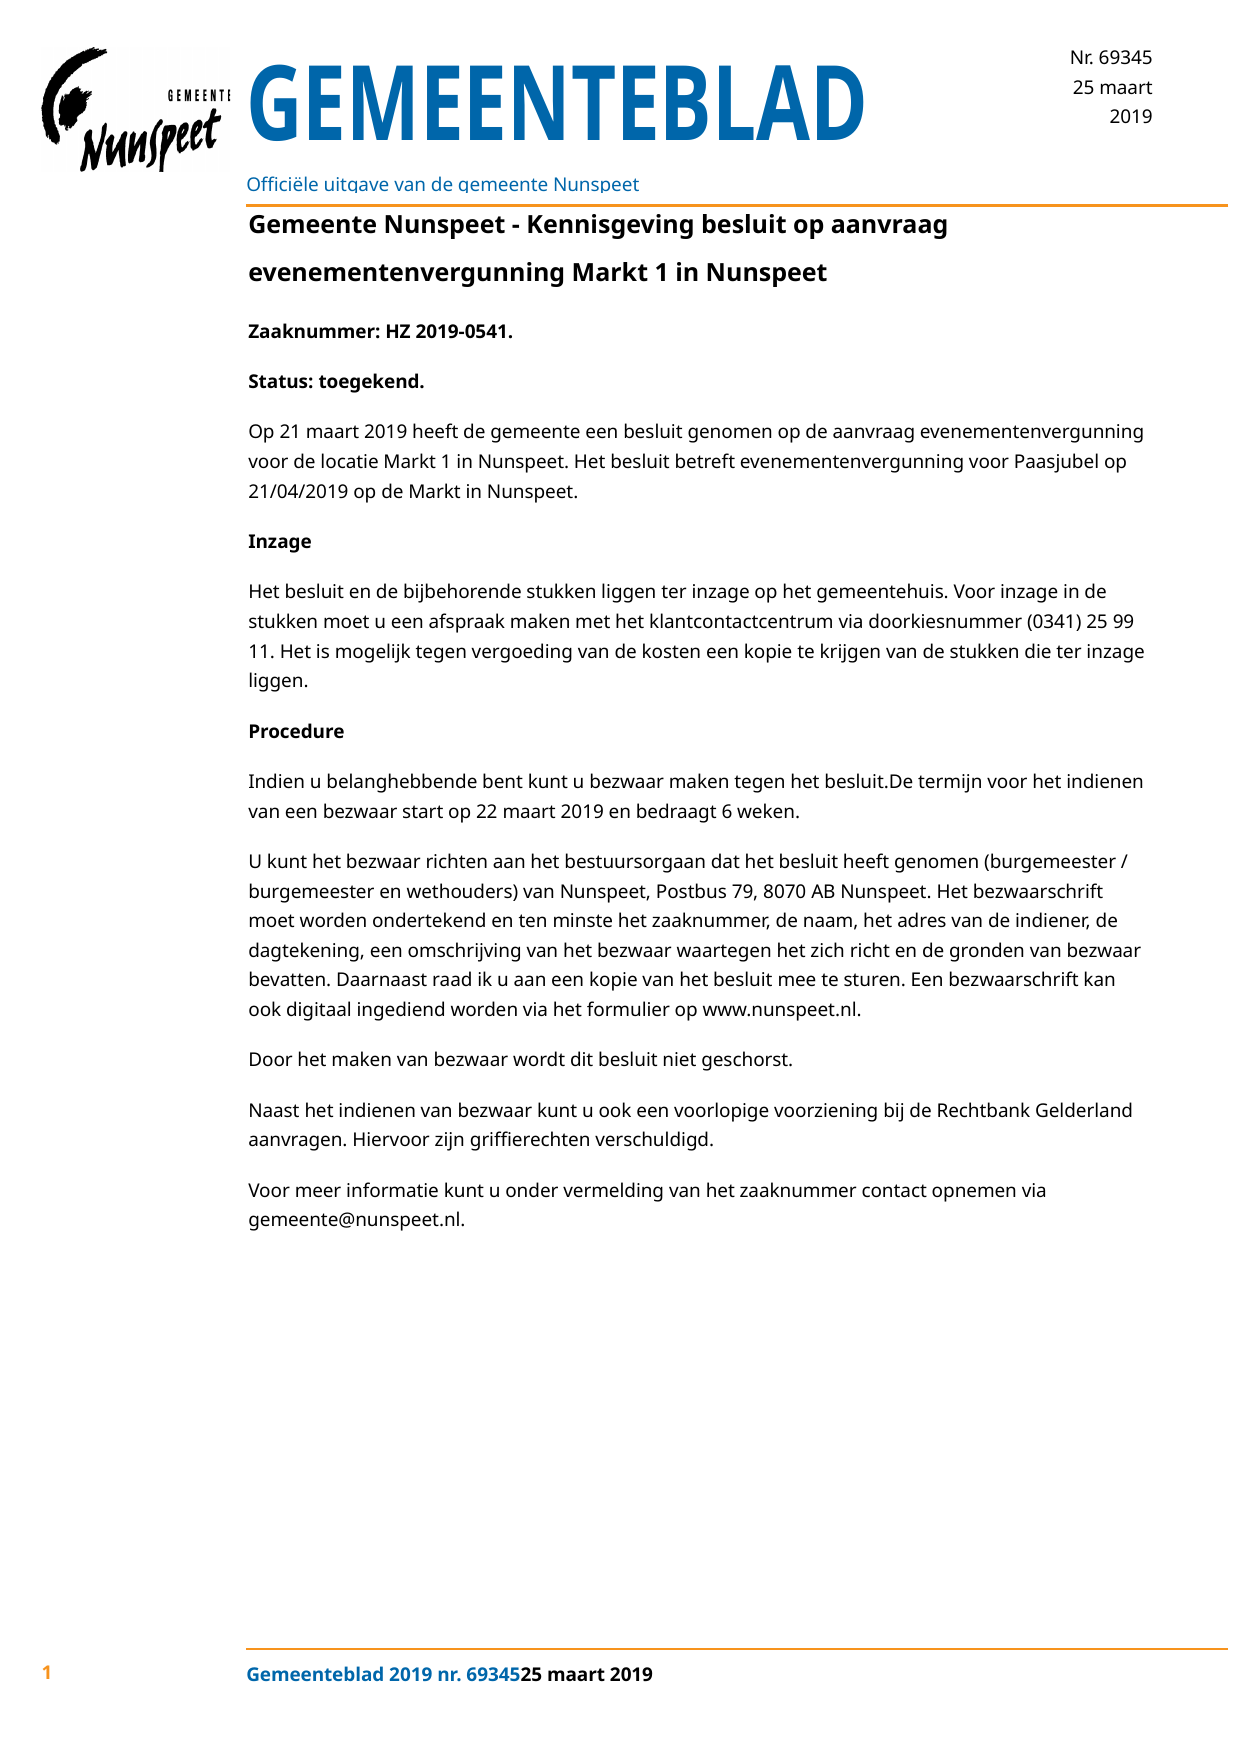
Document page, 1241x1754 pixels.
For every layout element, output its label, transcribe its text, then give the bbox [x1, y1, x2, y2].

text Voor meer informatie kunt u onder vermelding van het zaaknummer contact opnemen via gemeente@nunspeet.nl. [248, 1177, 1152, 1232]
text Door het maken van bezwaar wordt dit besluit niet geschorst. [248, 1047, 1152, 1072]
text Gemeente Nunspeet - Kennisgeving besluit op aanvraag evenementenvergunning Markt 1 in Nunspeet [248, 207, 1152, 288]
text Inzage [248, 528, 1152, 554]
text U kunt het bezwaar richten aan het bestuursorgaan dat het besluit heeft genomen (burgemeester / burgemeester en wethouders) van Nunspeet, Postbus 79, 8070 AB Nunspeet. Het bezwaarschrift moet worden ondertekend en ten minste het zaaknummer, de naam, het adres van de indiener, de dagtekening, een omschrijving van het bezwaar waartegen het zich richt en de gronden van bezwaar bevatten. Daarnaast raad ik u aan een kopie van het besluit mee te sturen. Een bezwaarschrift kan ook digitaal ingediend worden via het formulier op www.nunspeet.nl. [248, 848, 1152, 1022]
text Het besluit en de bijbehorende stukken liggen ter inzage op het gemeentehuis. Voor inzage in de stukken moet u een afspraak maken met het klantcontactcentrum via doorkiesnummer (0341) 25 99 11. Het is mogelijk tegen vergoeding van de kosten een kopie te krijgen van de stukken die ter inzage liggen. [248, 579, 1152, 693]
text Status: toegekend. [248, 368, 1152, 394]
text Naast het indienen van bezwaar kunt u ook een voorlopige voorziening bij de Rechtbank Gelderland aanvragen. Hiervoor zijn griffierechten verschuldigd. [248, 1097, 1152, 1152]
text Op 21 maart 2019 heeft de gemeente een besluit genomen op de aanvraag evenementenvergunning voor de locatie Markt 1 in Nunspeet. Het besluit betreft evenementenvergunning voor Paasjubel op 21/04/2019 op de Markt in Nunspeet. [248, 419, 1152, 504]
picture [41, 47, 231, 172]
text Indien u belanghebbende bent kunt u bezwaar maken tegen het besluit.De termijn voor het indienen van een bezwaar start op 22 maart 2019 en bedraagt 6 weken. [248, 768, 1152, 824]
text Procedure [248, 718, 1152, 744]
text Zaaknummer: HZ 2019-0541. [248, 318, 1152, 344]
